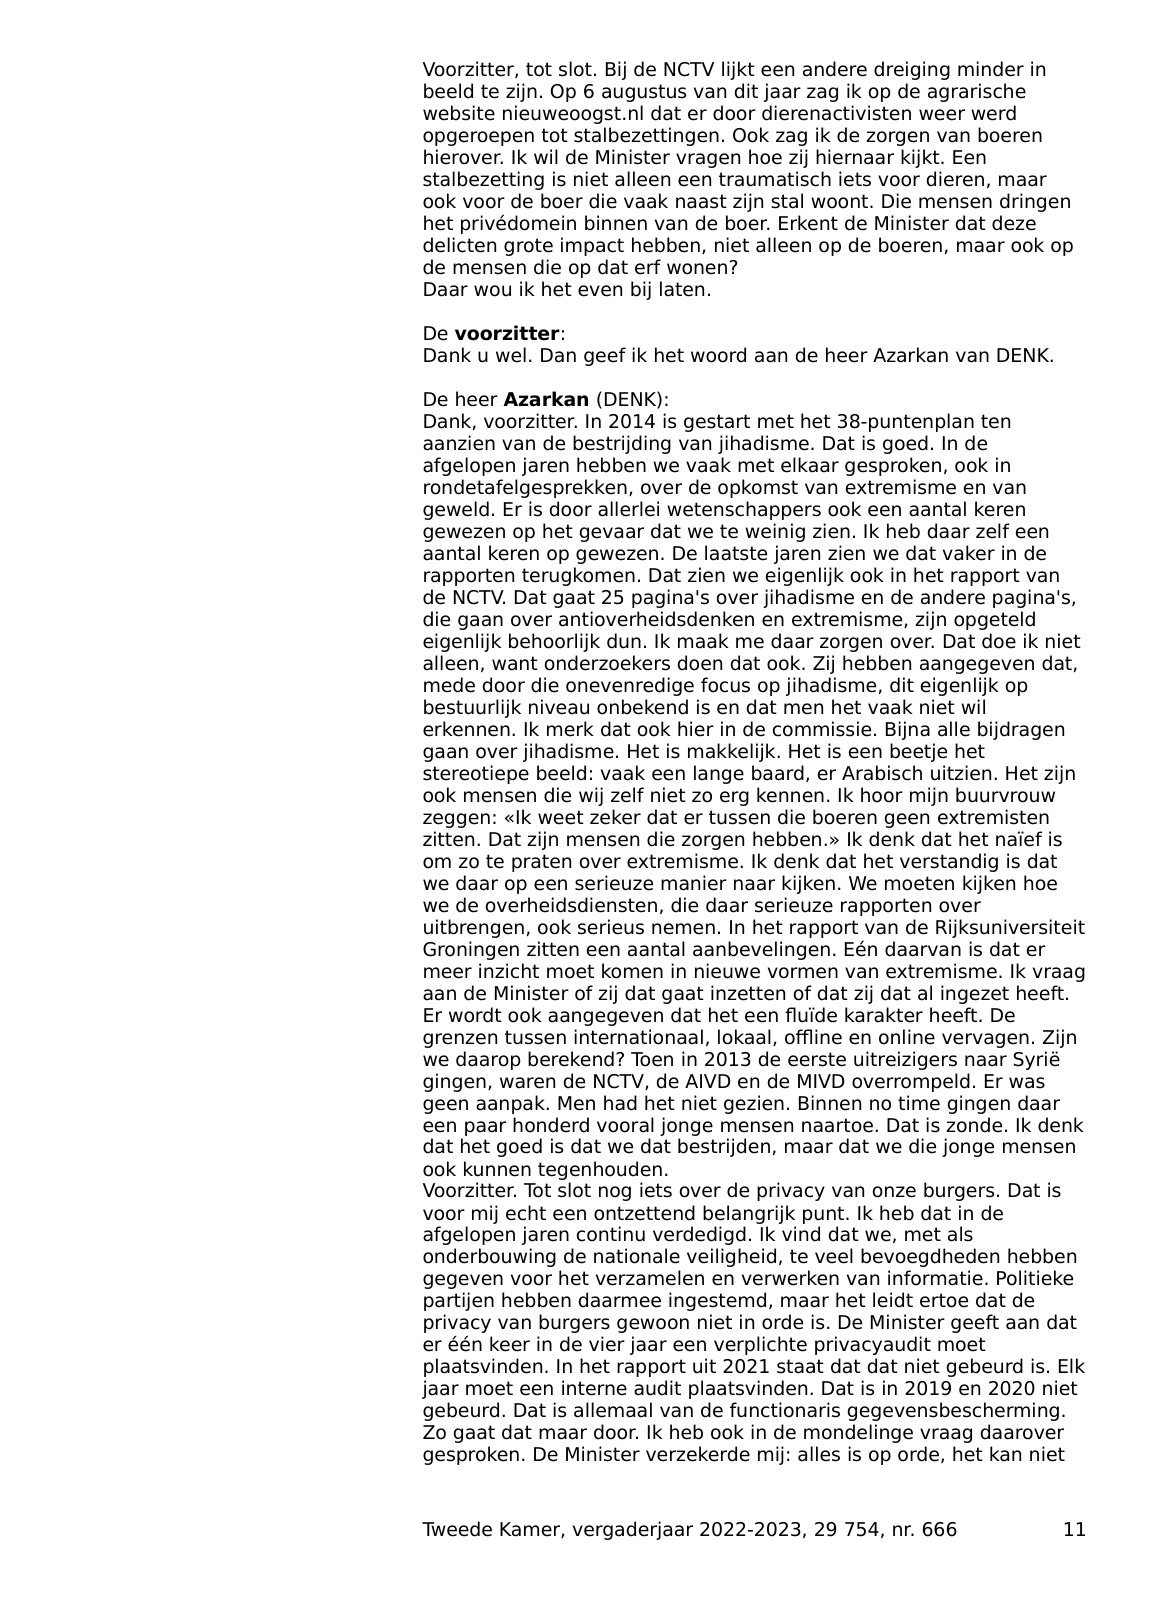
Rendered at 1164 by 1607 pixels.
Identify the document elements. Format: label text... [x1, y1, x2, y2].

text Voorzitter, tot slot. Bij de NCTV lijkt een andere dreiging minder in beeld te zijn. Op 6 augustus van dit jaar zag ik op de agrarische website nieuweoogst.nl dat er door dierenactivisten weer werd opgeroepen tot stalbezettingen. Ook zag ik de zorgen van boeren hierover. Ik wil de Minister vragen hoe zij hiernaar kijkt. Een stalbezetting is niet alleen een traumatisch iets voor dieren, maar ook voor de boer die vaak naast zijn stal woont. Die mensen dringen het privédomein binnen van de boer. Erkent de Minister dat deze delicten grote impact hebben, niet alleen op de boeren, maar ook op de mensen die op dat erf wonen? [422, 59, 1087, 279]
text Voorzitter. Tot slot nog iets over de privacy van onze burgers. Dat is voor mij echt een ontzettend belangrijk punt. Ik heb dat in de afgelopen jaren continu verdedigd. Ik vind dat we, met als onderbouwing de nationale veiligheid, te veel bevoegdheden hebben gegeven voor het verzamelen en verwerken van informatie. Politieke partijen hebben daarmee ingestemd, maar het leidt ertoe dat de privacy van burgers gewoon niet in orde is. De Minister geeft aan dat er één keer in de vier jaar een verplichte privacyaudit moet plaatsvinden. In het rapport uit 2021 staat dat dat niet gebeurd is. Elk jaar moet een interne audit plaatsvinden. Dat is in 2019 en 2020 niet gebeurd. Dat is allemaal van de functionaris gegevensbescherming. Zo gaat dat maar door. Ik heb ook in de mondelinge vraag daarover gesproken. De Minister verzekerde mij: alles is op orde, het kan niet [422, 1180, 1087, 1466]
text Dank u wel. Dan geef ik het woord aan de heer Azarkan van DENK. [422, 345, 1087, 367]
text Dank, voorzitter. In 2014 is gestart met het 38-puntenplan ten aanzien van de bestrijding van jihadisme. Dat is goed. In de afgelopen jaren hebben we vaak met elkaar gesproken, ook in rondetafelgesprekken, over de opkomst van extremisme en van geweld. Er is door allerlei wetenschappers ook een aantal keren gewezen op het gevaar dat we te weinig zien. Ik heb daar zelf een aantal keren op gewezen. De laatste jaren zien we dat vaker in de rapporten terugkomen. Dat zien we eigenlijk ook in het rapport van de NCTV. Dat gaat 25 pagina's over jihadisme en de andere pagina's, die gaan over antioverheidsdenken en extremisme, zijn opgeteld eigenlijk behoorlijk dun. Ik maak me daar zorgen over. Dat doe ik niet alleen, want onderzoekers doen dat ook. Zij hebben aangegeven dat, mede door die onevenredige focus op jihadisme, dit eigenlijk op bestuurlijk niveau onbekend is en dat men het vaak niet wil erkennen. Ik merk dat ook hier in de commissie. Bijna alle bijdragen gaan over jihadisme. Het is makkelijk. Het is een beetje het stereotiepe beeld: vaak een lange baard, er Arabisch uitzien. Het zijn ook mensen die wij zelf niet zo erg kennen. Ik hoor mijn buurvrouw zeggen: «Ik weet zeker dat er tussen die boeren geen extremisten zitten. Dat zijn mensen die zorgen hebben.» Ik denk dat het naïef is om zo te praten over extremisme. Ik denk dat het verstandig is dat we daar op een serieuze manier naar kijken. We moeten kijken hoe we de overheidsdiensten, die daar serieuze rapporten over uitbrengen, ook serieus nemen. In het rapport van de Rijksuniversiteit Groningen zitten een aantal aanbevelingen. Eén daarvan is dat er meer inzicht moet komen in nieuwe vormen van extremisme. Ik vraag aan de Minister of zij dat gaat inzetten of dat zij dat al ingezet heeft. [422, 411, 1087, 1004]
text De heer Azarkan (DENK): [422, 389, 1087, 411]
text Er wordt ook aangegeven dat het een fluïde karakter heeft. De grenzen tussen internationaal, lokaal, offline en online vervagen. Zijn we daarop berekend? Toen in 2013 de eerste uitreizigers naar Syrië gingen, waren de NCTV, de AIVD en de MIVD overrompeld. Er was geen aanpak. Men had het niet gezien. Binnen no time gingen daar een paar honderd vooral jonge mensen naartoe. Dat is zonde. Ik denk dat het goed is dat we dat bestrijden, maar dat we die jonge mensen ook kunnen tegenhouden. [422, 1004, 1087, 1180]
text Daar wou ik het even bij laten. [422, 279, 1087, 301]
text De voorzitter: [422, 323, 1087, 345]
